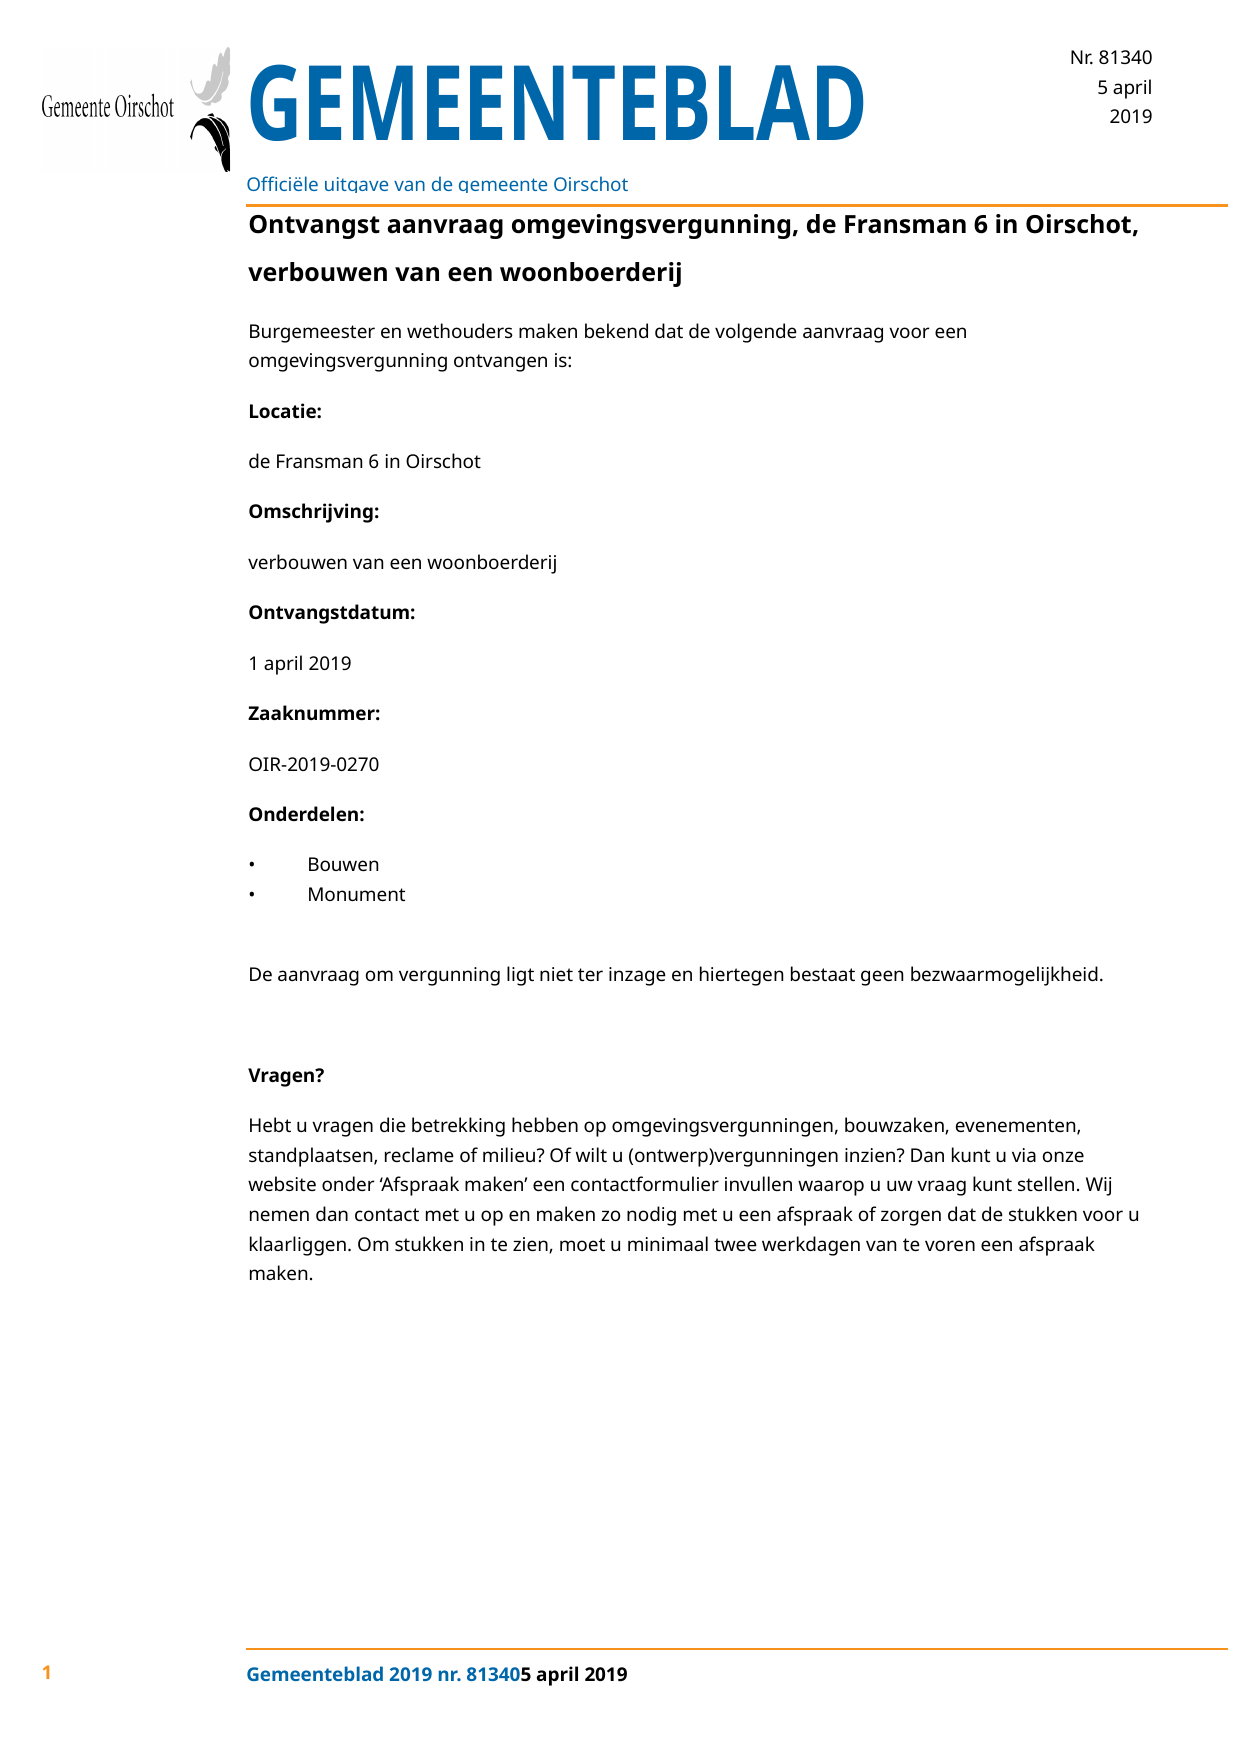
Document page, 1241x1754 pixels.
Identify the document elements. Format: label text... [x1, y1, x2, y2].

list Monument [248, 881, 1152, 907]
text Omschrijving: [248, 499, 1152, 524]
text de Fransman 6 in Oirschot [248, 448, 1152, 474]
list Bouwen [248, 852, 1152, 877]
text Hebt u vragen die betrekking hebben op omgevingsvergunningen, bouwzaken, evenementen, standplaatsen, reclame of milieu? Of wilt u (ontwerp)vergunningen inzien? Dan kunt u via onze website onder ‘Afspraak maken’ een contactformulier invullen waarop u uw vraag kunt stellen. Wij nemen dan contact met u op en maken zo nodig met u een afspraak of zorgen dat de stukken voor u klaarliggen. Om stukken in te zien, moet u minimaal twee werkdagen van te voren een afspraak maken. [248, 1112, 1152, 1286]
text 1 april 2019 [248, 650, 1152, 676]
text Onderdelen: [248, 801, 1152, 827]
text Zaaknummer: [248, 700, 1152, 726]
text Vragen? [248, 1062, 1152, 1088]
text De aanvraag om vergunning ligt niet ter inzage en hiertegen bestaat geen bezwaarmogelijkheid. [248, 961, 1152, 987]
picture [41, 47, 231, 172]
text Ontvangstdatum: [248, 599, 1152, 625]
text OIR-2019-0270 [248, 751, 1152, 777]
text Ontvangst aanvraag omgevingsvergunning, de Fransman 6 in Oirschot, verbouwen van een woonboerderij [248, 207, 1152, 288]
text Burgemeester en wethouders maken bekend dat de volgende aanvraag voor een omgevingsvergunning ontvangen is: [248, 318, 1152, 373]
text Locatie: [248, 398, 1152, 424]
text verbouwen van een woonboerderij [248, 549, 1152, 575]
